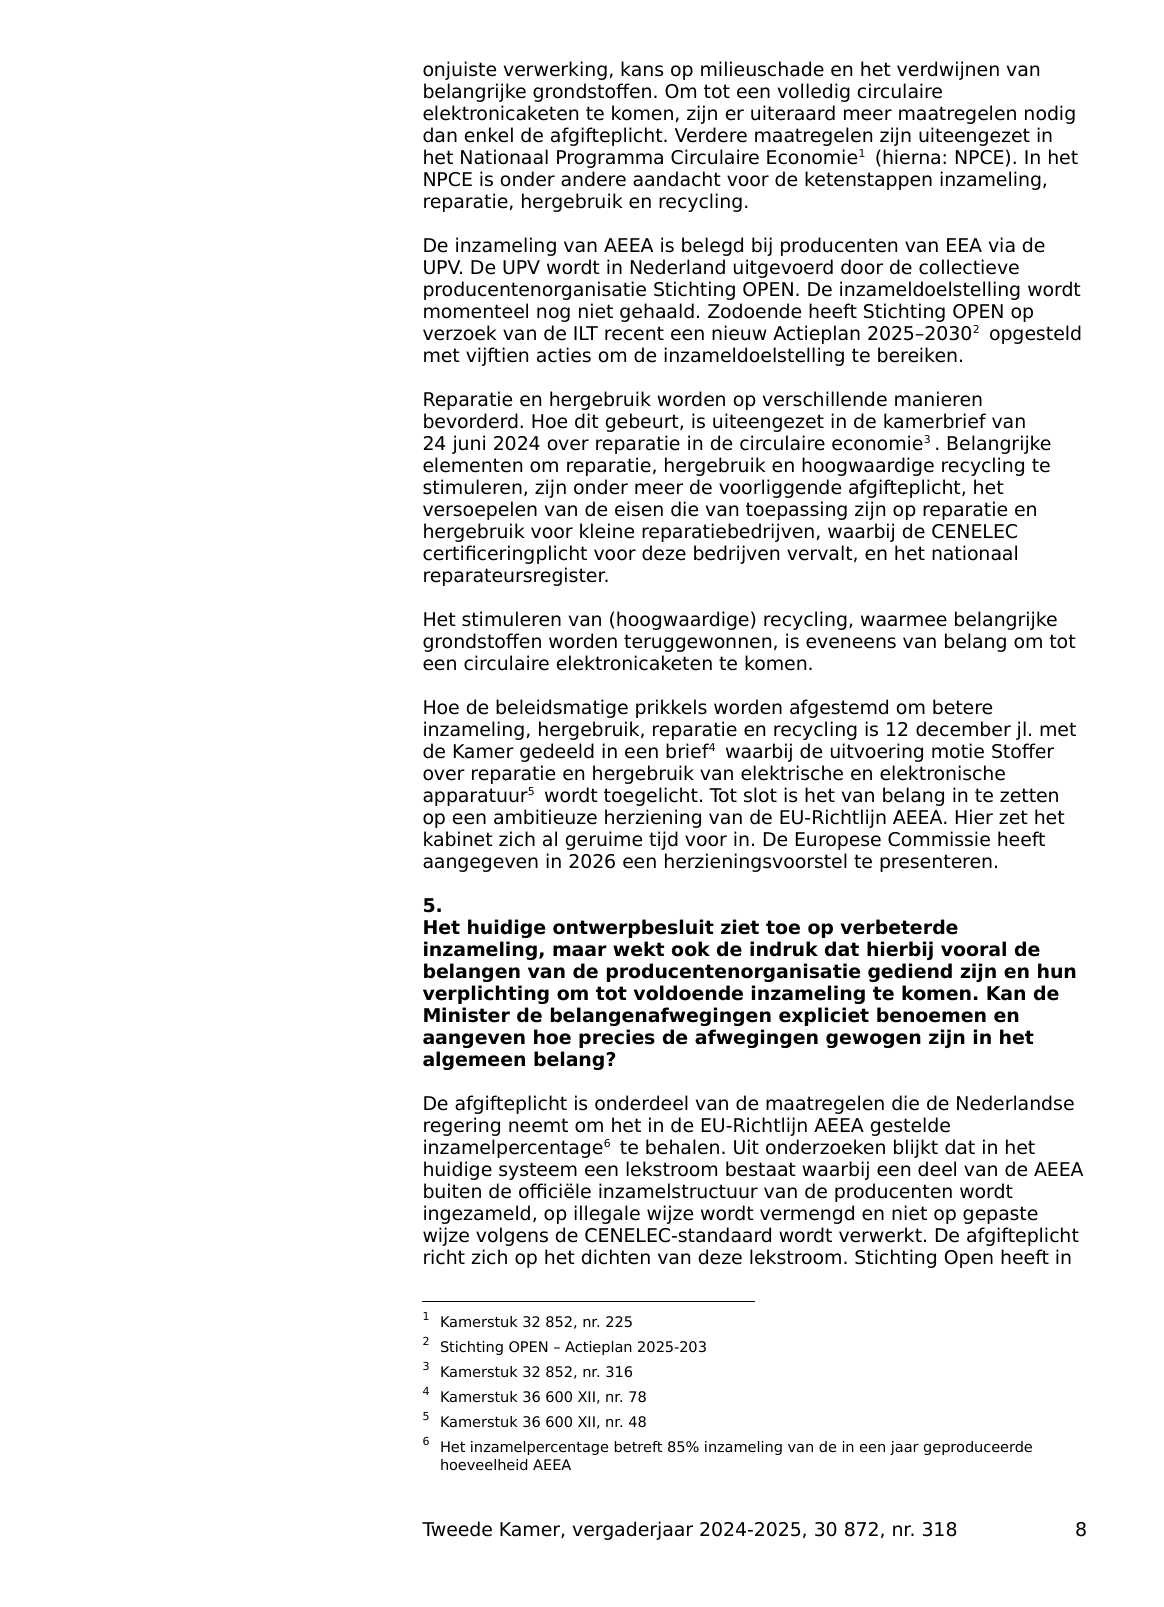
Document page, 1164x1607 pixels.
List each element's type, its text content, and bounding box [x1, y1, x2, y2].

text Het stimuleren van (hoogwaardige) recycling, waarmee belangrijke grondstoffen worden teruggewonnen, is eveneens van belang om tot een circulaire elektronicaketen te komen. [422, 609, 1087, 675]
text De inzameling van AEEA is belegd bij producenten van EEA via de UPV. De UPV wordt in Nederland uitgevoerd door de collectieve producentenorganisatie Stichting OPEN. De inzameldoelstelling wordt momenteel nog niet gehaald. Zodoende heeft Stichting OPEN op verzoek van de ILT recent een nieuw Actieplan 2025–2030 opgesteld met vijftien acties om de inzameldoelstelling te bereiken. [422, 235, 1087, 367]
text Kamerstuk 32 852, nr. 316 [422, 1360, 1087, 1382]
text Stichting OPEN – Actieplan 2025-203 [422, 1335, 1087, 1357]
text Het inzamelpercentage betreft 85% inzameling van de in een jaar geproduceerde hoeveelheid AEEA [422, 1435, 1087, 1474]
text Hoe de beleidsmatige prikkels worden afgestemd om betere inzameling, hergebruik, reparatie en recycling is 12 december jl. met de Kamer gedeeld in een brief waarbij de uitvoering motie Stoffer over reparatie en hergebruik van elektrische en elektronische apparatuur wordt toegelicht. Tot slot is het van belang in te zetten op een ambitieuze herziening van de EU-Richtlijn AEEA. Hier zet het kabinet zich al geruime tijd voor in. De Europese Commissie heeft aangegeven in 2026 een herzieningsvoorstel te presenteren. [422, 697, 1087, 873]
text 5. [422, 895, 1087, 917]
text De afgifteplicht is onderdeel van de maatregelen die de Nederlandse regering neemt om het in de EU-Richtlijn AEEA gestelde inzamelpercentage te behalen. Uit onderzoeken blijkt dat in het huidige systeem een lekstroom bestaat waarbij een deel van de AEEA buiten de officiële inzamelstructuur van de producenten wordt ingezameld, op illegale wijze wordt vermengd en niet op gepaste wijze volgens de CENELEC-standaard wordt verwerkt. De afgifteplicht richt zich op het dichten van deze lekstroom. Stichting Open heeft in [422, 1093, 1087, 1269]
text Kamerstuk 36 600 XII, nr. 78 [422, 1385, 1087, 1407]
text Kamerstuk 32 852, nr. 225 [422, 1310, 1087, 1332]
text onjuiste verwerking, kans op milieuschade en het verdwijnen van belangrijke grondstoffen. Om tot een volledig circulaire elektronicaketen te komen, zijn er uiteraard meer maatregelen nodig dan enkel de afgifteplicht. Verdere maatregelen zijn uiteengezet in het Nationaal Programma Circulaire Economie (hierna: NPCE). In het NPCE is onder andere aandacht voor de ketenstappen inzameling, reparatie, hergebruik en recycling. [422, 59, 1087, 213]
text Kamerstuk 36 600 XII, nr. 48 [422, 1410, 1087, 1432]
text Reparatie en hergebruik worden op verschillende manieren bevorderd. Hoe dit gebeurt, is uiteengezet in de kamerbrief van 24 juni 2024 over reparatie in de circulaire economie. Belangrijke elementen om reparatie, hergebruik en hoogwaardige recycling te stimuleren, zijn onder meer de voorliggende afgifteplicht, het versoepelen van de eisen die van toepassing zijn op reparatie en hergebruik voor kleine reparatiebedrijven, waarbij de CENELEC certificeringplicht voor deze bedrijven vervalt, en het nationaal reparateursregister. [422, 389, 1087, 587]
text Het huidige ontwerpbesluit ziet toe op verbeterde inzameling, maar wekt ook de indruk dat hierbij vooral de belangen van de producentenorganisatie gediend zijn en hun verplichting om tot voldoende inzameling te komen. Kan de Minister de belangenafwegingen expliciet benoemen en aangeven hoe precies de afwegingen gewogen zijn in het algemeen belang? [422, 917, 1087, 1071]
